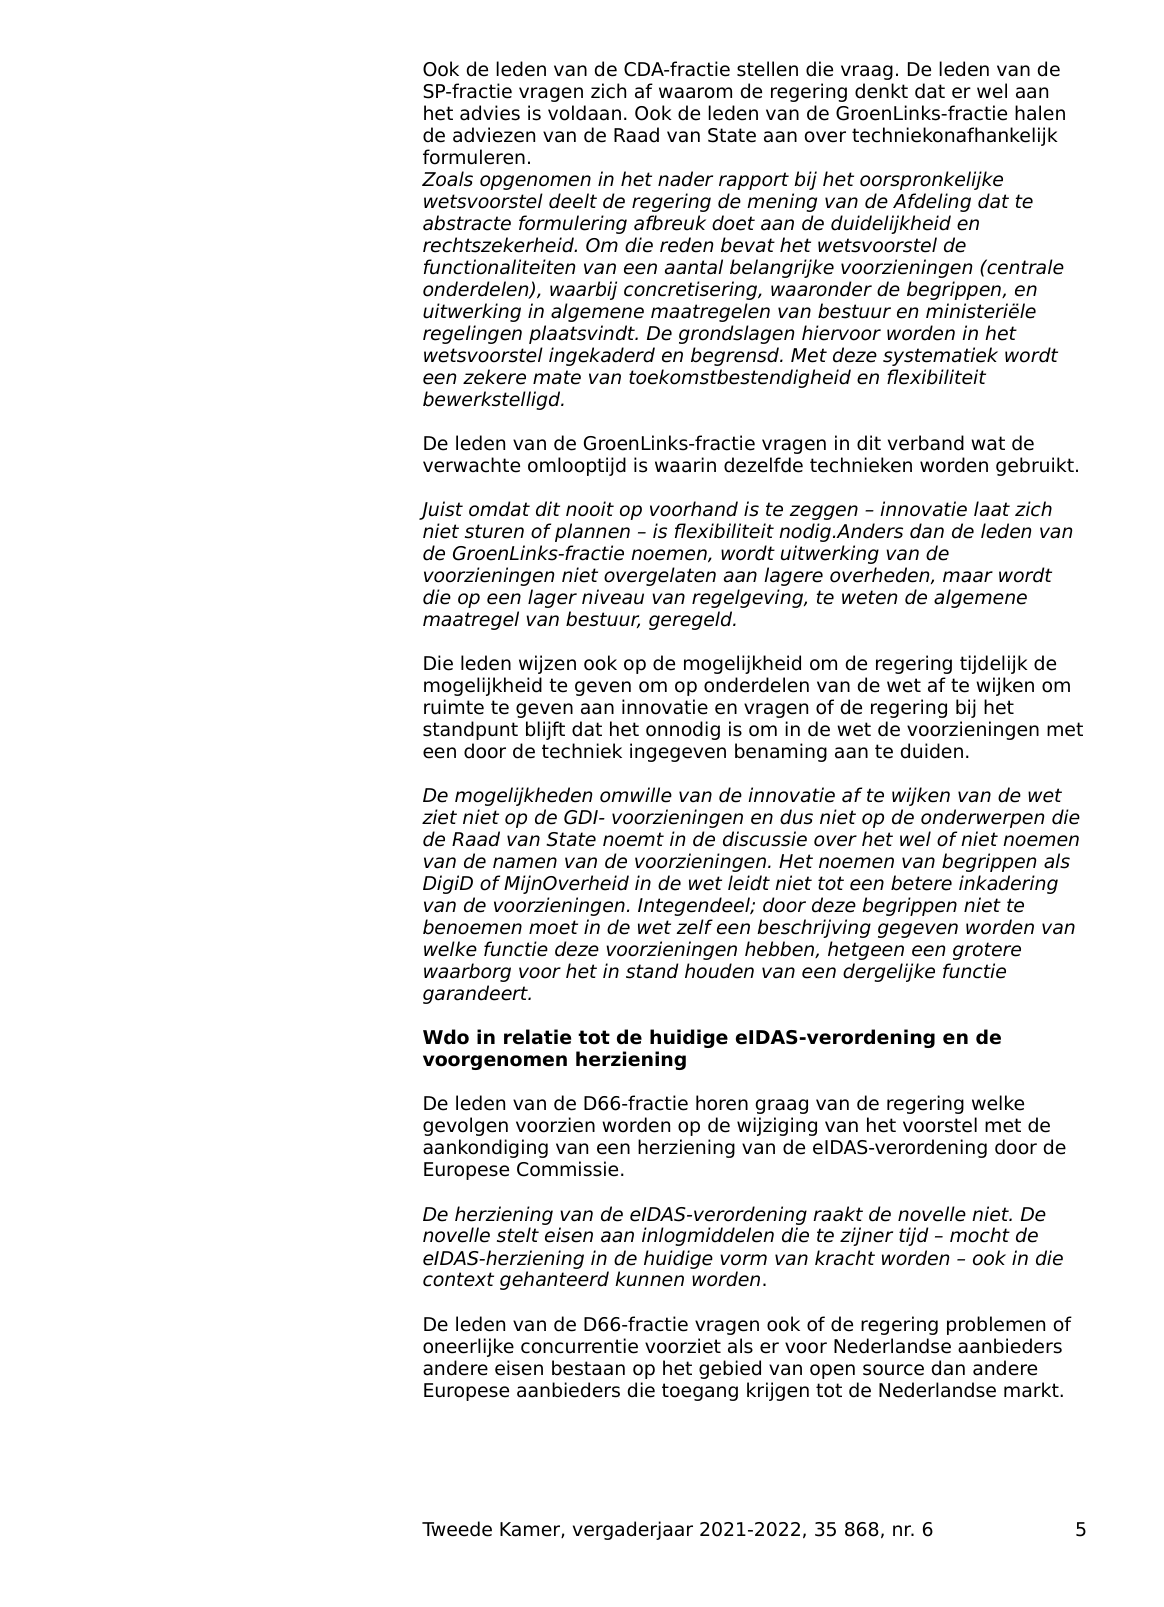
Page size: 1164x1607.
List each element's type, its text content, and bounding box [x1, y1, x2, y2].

text De leden van de D66-fractie vragen ook of de regering problemen of oneerlijke concurrentie voorziet als er voor Nederlandse aanbieders andere eisen bestaan op het gebied van open source dan andere Europese aanbieders die toegang krijgen tot de Nederlandse markt. [422, 1313, 1087, 1401]
subtitle Wdo in relatie tot de huidige eIDAS-verordening en de voorgenomen herziening [422, 1027, 1087, 1071]
text Zoals opgenomen in het nader rapport bij het oorspronkelijke wetsvoorstel deelt de regering de mening van de Afdeling dat te abstracte formulering afbreuk doet aan de duidelijkheid en rechtszekerheid. Om die reden bevat het wetsvoorstel de functionaliteiten van een aantal belangrijke voorzieningen (centrale onderdelen), waarbij concretisering, waaronder de begrippen, en uitwerking in algemene maatregelen van bestuur en ministeriële regelingen plaatsvindt. De grondslagen hiervoor worden in het wetsvoorstel ingekaderd en begrensd. Met deze systematiek wordt een zekere mate van toekomstbestendigheid en flexibiliteit bewerkstelligd. [422, 169, 1087, 411]
text Die leden wijzen ook op de mogelijkheid om de regering tijdelijk de mogelijkheid te geven om op onderdelen van de wet af te wijken om ruimte te geven aan innovatie en vragen of de regering bij het standpunt blijft dat het onnodig is om in de wet de voorzieningen met een door de techniek ingegeven benaming aan te duiden. [422, 653, 1087, 763]
text De leden van de GroenLinks-fractie vragen in dit verband wat de verwachte omlooptijd is waarin dezelfde technieken worden gebruikt. [422, 433, 1087, 477]
text Juist omdat dit nooit op voorhand is te zeggen – innovatie laat zich niet sturen of plannen – is flexibiliteit nodig.Anders dan de leden van de GroenLinks-fractie noemen, wordt uitwerking van de voorzieningen niet overgelaten aan lagere overheden, maar wordt die op een lager niveau van regelgeving, te weten de algemene maatregel van bestuur, geregeld. [422, 499, 1087, 631]
text De mogelijkheden omwille van de innovatie af te wijken van de wet ziet niet op de GDI- voorzieningen en dus niet op de onderwerpen die de Raad van State noemt in de discussie over het wel of niet noemen van de namen van de voorzieningen. Het noemen van begrippen als DigiD of MijnOverheid in de wet leidt niet tot een betere inkadering van de voorzieningen. Integendeel; door deze begrippen niet te benoemen moet in de wet zelf een beschrijving gegeven worden van welke functie deze voorzieningen hebben, hetgeen een grotere waarborg voor het in stand houden van een dergelijke functie garandeert. [422, 785, 1087, 1005]
text De herziening van de eIDAS-verordening raakt de novelle niet. De novelle stelt eisen aan inlogmiddelen die te zijner tijd – mocht de eIDAS-herziening in de huidige vorm van kracht worden – ook in die context gehanteerd kunnen worden. [422, 1203, 1087, 1291]
text De leden van de D66-fractie horen graag van de regering welke gevolgen voorzien worden op de wijziging van het voorstel met de aankondiging van een herziening van de eIDAS-verordening door de Europese Commissie. [422, 1093, 1087, 1181]
text Ook de leden van de CDA-fractie stellen die vraag. De leden van de SP-fractie vragen zich af waarom de regering denkt dat er wel aan het advies is voldaan. Ook de leden van de GroenLinks-fractie halen de adviezen van de Raad van State aan over techniekonafhankelijk formuleren. [422, 59, 1087, 169]
